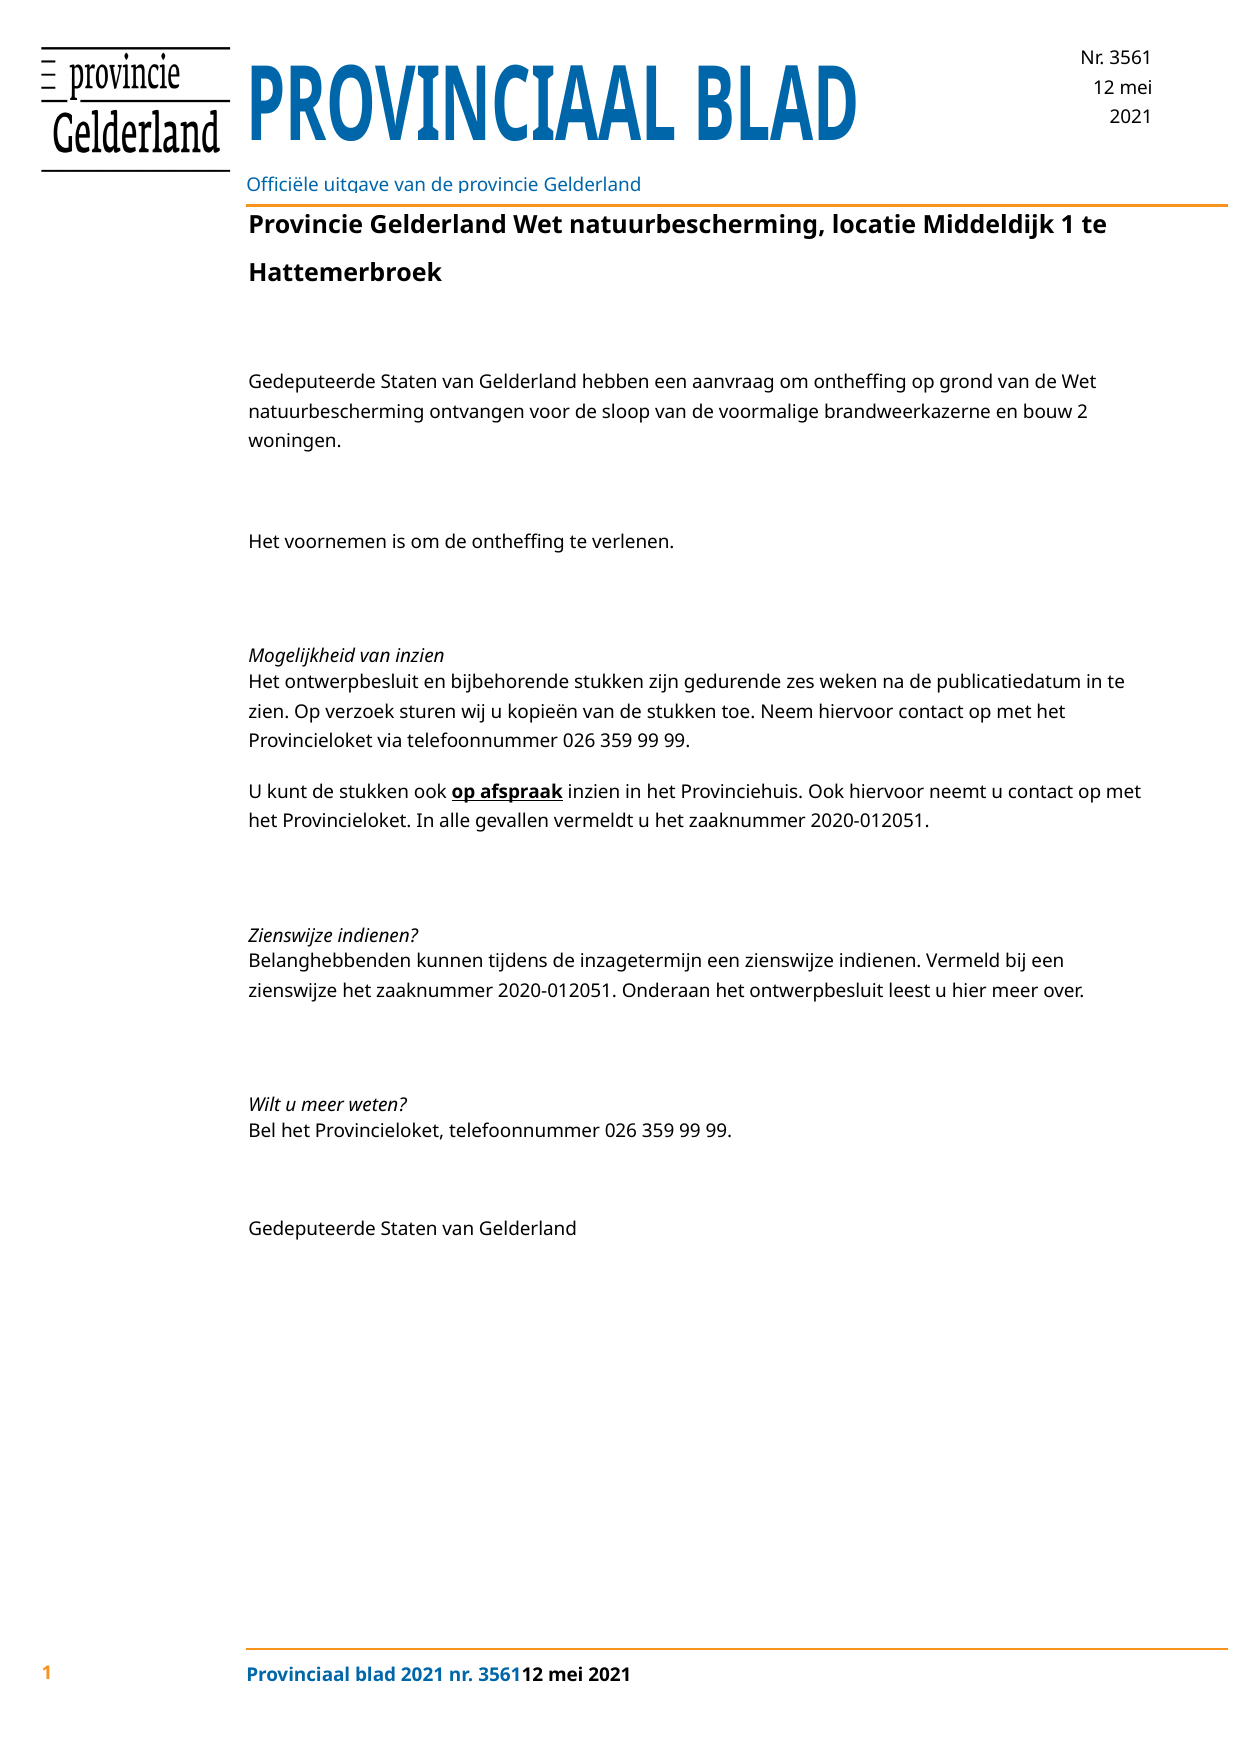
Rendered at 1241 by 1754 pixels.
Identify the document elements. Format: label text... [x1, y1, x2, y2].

text Zienswijze indienen? [248, 922, 1152, 948]
text Belanghebbenden kunnen tijdens de inzagetermijn een zienswijze indienen. Vermeld bij een zienswijze het zaaknummer 2020-012051. Onderaan het ontwerpbesluit leest u hier meer over. [248, 948, 1152, 1003]
text Bel het Provincieloket, telefoonnummer 026 359 99 99. [248, 1117, 1152, 1143]
text Het ontwerpbesluit en bijbehorende stukken zijn gedurende zes weken na de publicatiedatum in te zien. Op verzoek sturen wij u kopieën van de stukken toe. Neem hiervoor contact op met het Provincieloket via telefoonnummer 026 359 99 99. [248, 668, 1152, 753]
text Mogelijkheid van inzien [248, 643, 1152, 668]
text Het voornemen is om de ontheffing te verlenen. [248, 528, 1152, 554]
text Wilt u meer weten? [248, 1092, 1152, 1117]
text Gedeputeerde Staten van Gelderland [248, 1216, 1152, 1241]
text Gedeputeerde Staten van Gelderland hebben een aanvraag om ontheffing op grond van de Wet natuurbescherming ontvangen voor de sloop van de voormalige brandweerkazerne en bouw 2 woningen. [248, 368, 1152, 453]
picture [41, 47, 231, 172]
text U kunt de stukken ook op afspraak inzien in het Provinciehuis. Ook hiervoor neemt u contact op met het Provincieloket. In alle gevallen vermeldt u het zaaknummer 2020-012051. [248, 778, 1152, 833]
text Provincie Gelderland Wet natuurbescherming, locatie Middeldijk 1 te Hattemerbroek [248, 207, 1152, 288]
